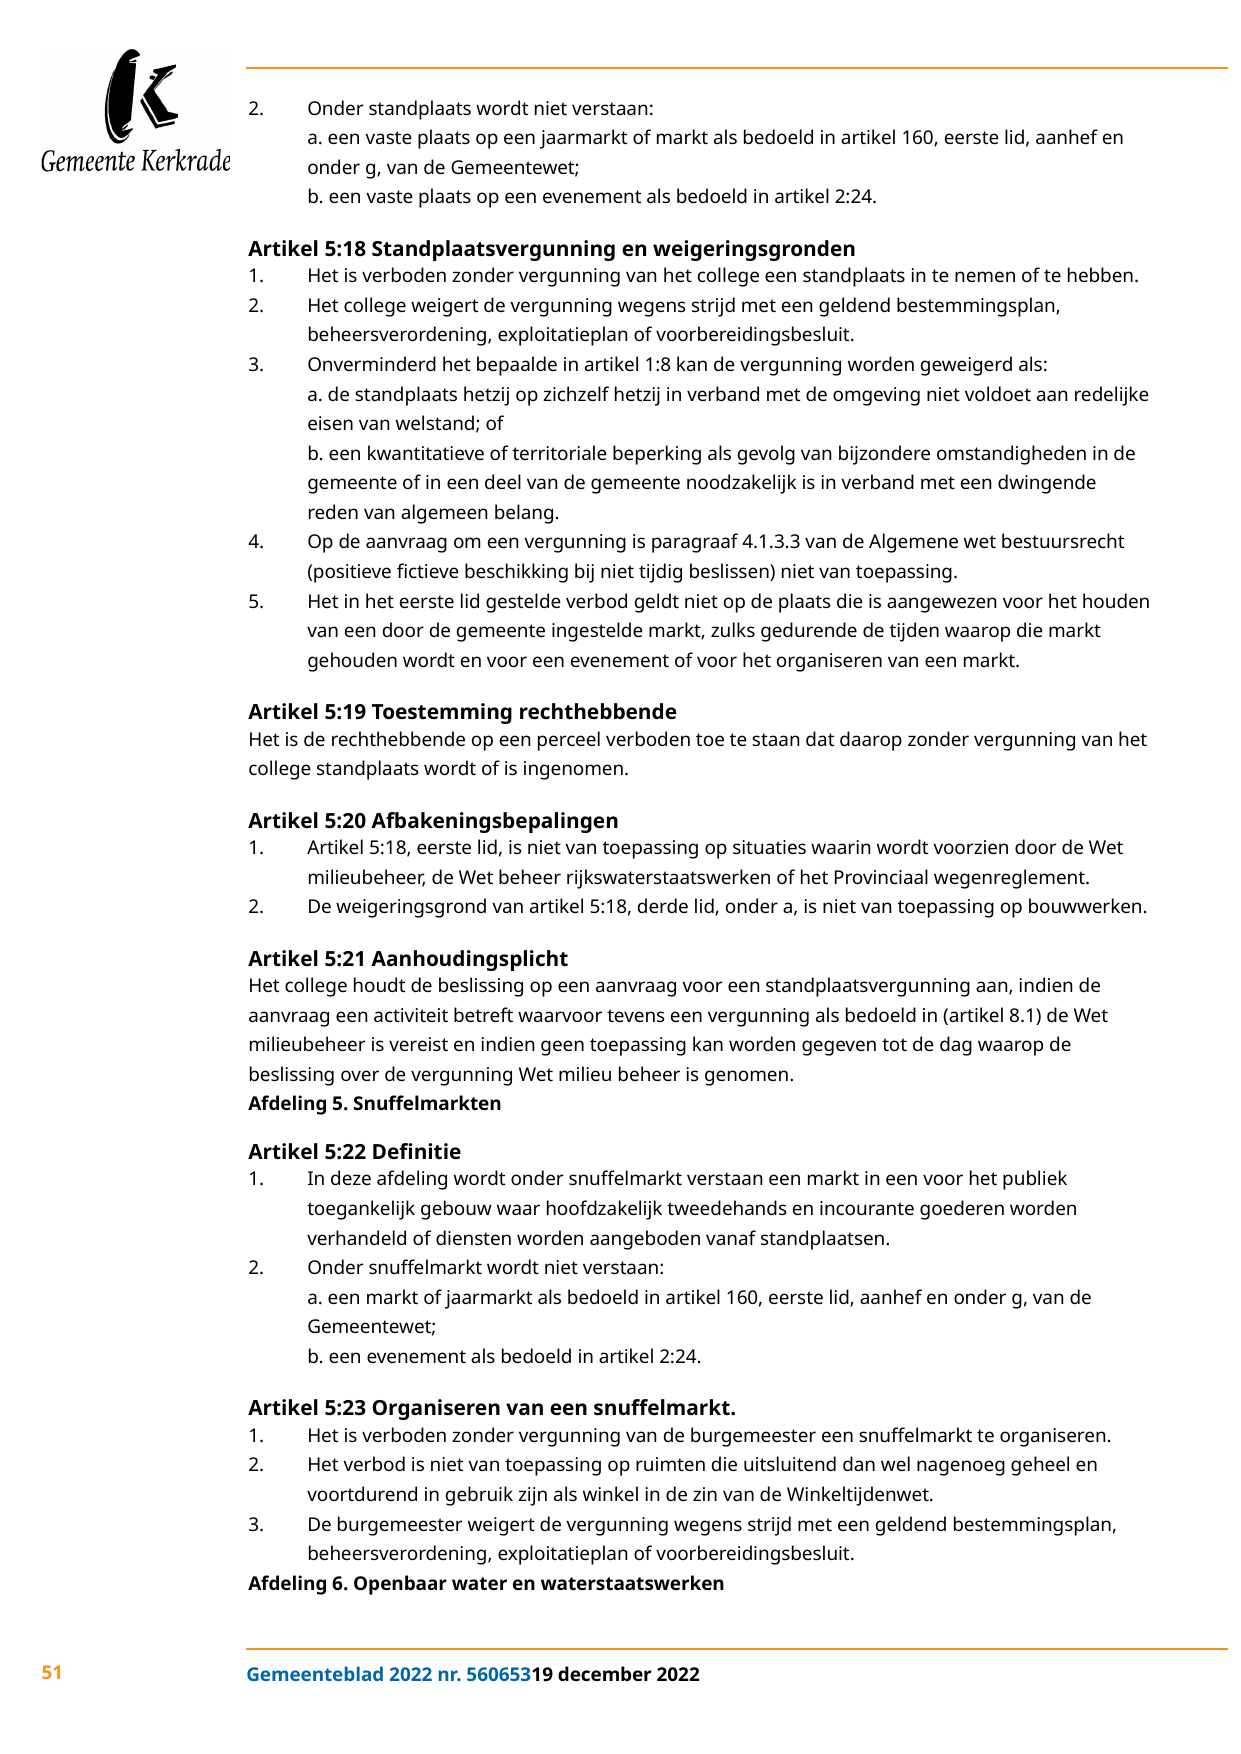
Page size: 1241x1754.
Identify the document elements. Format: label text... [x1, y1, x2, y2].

list Onder standplaats wordt niet verstaan: [248, 95, 1152, 121]
text Het college houdt de beslissing op een aanvraag voor een standplaatsvergunning aan, indien de aanvraag een activiteit betreft waarvoor tevens een vergunning als bedoeld in (artikel 8.1) de Wet milieubeheer is vereist en indien geen toepassing kan worden gegeven tot de dag waarop de beslissing over de vergunning Wet milieu beheer is genomen. [248, 972, 1152, 1087]
text Artikel 5:20 Afbakeningsbepalingen [248, 806, 1152, 834]
list Onder snuffelmarkt wordt niet verstaan: [248, 1254, 1152, 1280]
text Afdeling 6. Openbaar water en waterstaatswerken [248, 1570, 1152, 1596]
text Artikel 5:22 Definitie [248, 1137, 1152, 1166]
list Het in het eerste lid gestelde verbod geldt niet op de plaats die is aangewezen voor het houden van een door de gemeente ingestelde markt, zulks gedurende de tijden waarop die markt gehouden wordt en voor een evenement of voor het organiseren van een markt. [248, 588, 1152, 673]
text Artikel 5:21 Aanhoudingsplicht [248, 944, 1152, 972]
list De burgemeester weigert de vergunning wegens strijd met een geldend bestemmingsplan, beheersverordening, exploitatieplan of voorbereidingsbesluit. [248, 1511, 1152, 1566]
list Het verbod is niet van toepassing op ruimten die uitsluitend dan wel nagenoeg geheel en voortdurend in gebruik zijn als winkel in de zin van de Winkeltijdenwet. [248, 1452, 1152, 1507]
picture [41, 47, 231, 172]
list In deze afdeling wordt onder snuffelmarkt verstaan een markt in een voor het publiek toegankelijk gebouw waar hoofdzakelijk tweedehands en incourante goederen worden verhandeld of diensten worden aangeboden vanaf standplaatsen. [248, 1166, 1152, 1251]
text Artikel 5:23 Organiseren van een snuffelmarkt. [248, 1393, 1152, 1422]
list a. een markt of jaarmarkt als bedoeld in artikel 160, eerste lid, aanhef en onder g, van de Gemeentewet; [248, 1284, 1152, 1339]
list b. een kwantitatieve of territoriale beperking als gevolg van bijzondere omstandigheden in de gemeente of in een deel van de gemeente noodzakelijk is in verband met een dwingende reden van algemeen belang. [248, 440, 1152, 525]
list Onverminderd het bepaalde in artikel 1:8 kan de vergunning worden geweigerd als: [248, 351, 1152, 377]
list b. een evenement als bedoeld in artikel 2:24. [248, 1343, 1152, 1369]
text Afdeling 5. Snuffelmarkten [248, 1091, 1152, 1116]
text Artikel 5:18 Standplaatsvergunning en weigeringsgronden [248, 234, 1152, 262]
text Het is de rechthebbende op een perceel verboden toe te staan dat daarop zonder vergunning van het college standplaats wordt of is ingenomen. [248, 726, 1152, 781]
list Op de aanvraag om een vergunning is paragraaf 4.1.3.3 van de Algemene wet bestuursrecht (positieve fictieve beschikking bij niet tijdig beslissen) niet van toepassing. [248, 529, 1152, 584]
list b. een vaste plaats op een evenement als bedoeld in artikel 2:24. [248, 183, 1152, 209]
list De weigeringsgrond van artikel 5:18, derde lid, onder a, is niet van toepassing op bouwwerken. [248, 893, 1152, 919]
text Artikel 5:19 Toestemming rechthebbende [248, 697, 1152, 726]
list a. de standplaats hetzij op zichzelf hetzij in verband met de omgeving niet voldoet aan redelijke eisen van welstand; of [248, 381, 1152, 436]
list Het college weigert de vergunning wegens strijd met een geldend bestemmingsplan, beheersverordening, exploitatieplan of voorbereidingsbesluit. [248, 292, 1152, 347]
list Artikel 5:18, eerste lid, is niet van toepassing op situaties waarin wordt voorzien door de Wet milieubeheer, de Wet beheer rijkswaterstaatswerken of het Provinciaal wegenreglement. [248, 834, 1152, 889]
list Het is verboden zonder vergunning van het college een standplaats in te nemen of te hebben. [248, 262, 1152, 288]
list a. een vaste plaats op een jaarmarkt of markt als bedoeld in artikel 160, eerste lid, aanhef en onder g, van de Gemeentewet; [248, 124, 1152, 180]
list Het is verboden zonder vergunning van de burgemeester een snuffelmarkt te organiseren. [248, 1422, 1152, 1448]
